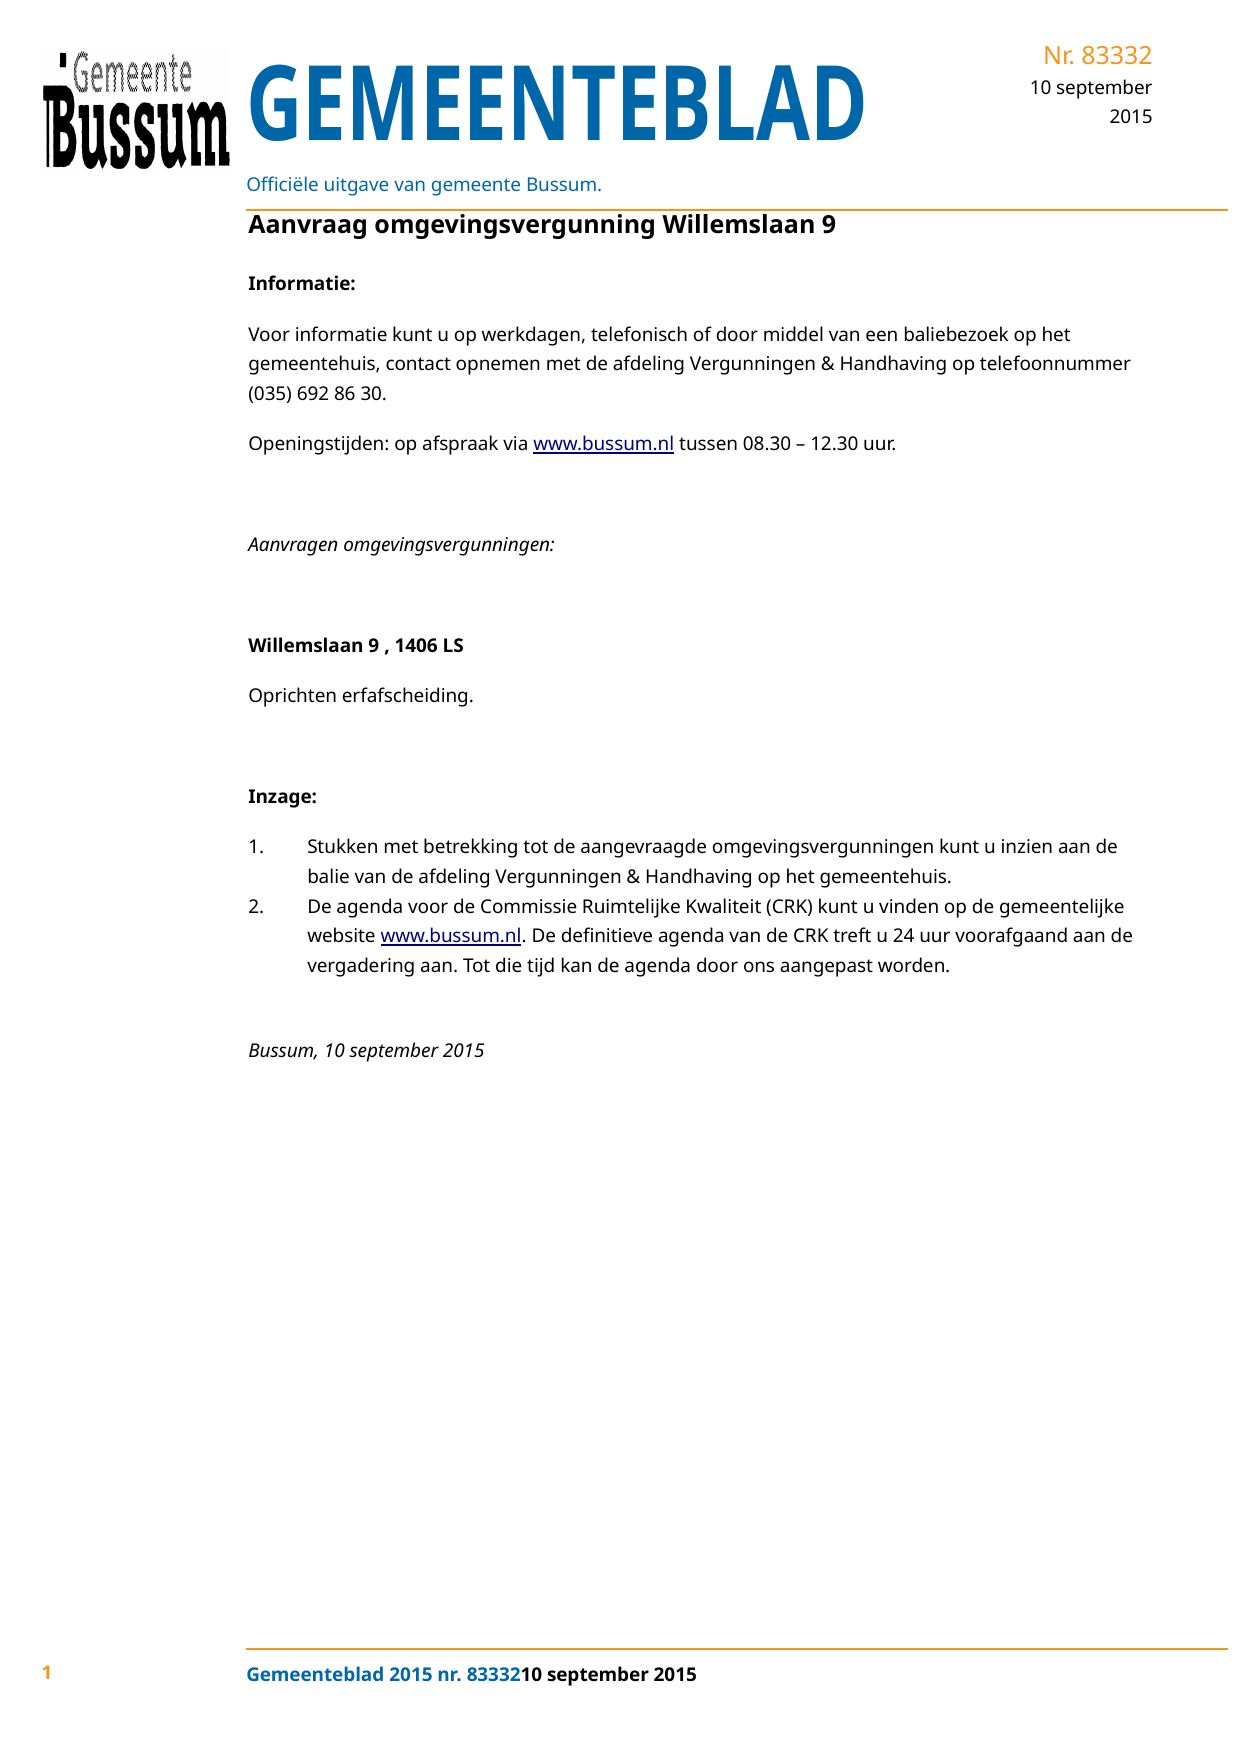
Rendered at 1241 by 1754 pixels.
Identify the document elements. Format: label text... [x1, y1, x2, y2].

text Inzage: [248, 783, 1152, 809]
list De agenda voor de Commissie Ruimtelijke Kwaliteit (CRK) kunt u vinden op de gemeentelijke website www.bussum.nl. De definitieve agenda van de CRK treft u 24 uur voorafgaand aan de vergadering aan. Tot die tijd kan de agenda door ons aangepast worden. [248, 893, 1152, 978]
list Stukken met betrekking tot de aangevraagde omgevingsvergunningen kunt u inzien aan de balie van de afdeling Vergunningen & Handhaving op het gemeentehuis. [248, 834, 1152, 889]
text Oprichten erfafscheiding. [248, 682, 1152, 708]
text Bussum, 10 september 2015 [248, 1037, 1152, 1063]
text Aanvraag omgevingsvergunning Willemslaan 9 [248, 211, 1152, 241]
text Voor informatie kunt u op werkdagen, telefonisch of door middel van een baliebezoek op het gemeentehuis, contact opnemen met de afdeling Vergunningen & Handhaving op telefoonnummer (035) 692 86 30. [248, 321, 1152, 406]
picture [41, 47, 231, 172]
text Aanvragen omgevingsvergunningen: [248, 531, 1152, 557]
text Openingstijden: op afspraak via www.bussum.nl tussen 08.30 – 12.30 uur. [248, 430, 1152, 456]
text Willemslaan 9 , 1406 LS [248, 632, 1152, 658]
text Informatie: [248, 270, 1152, 296]
